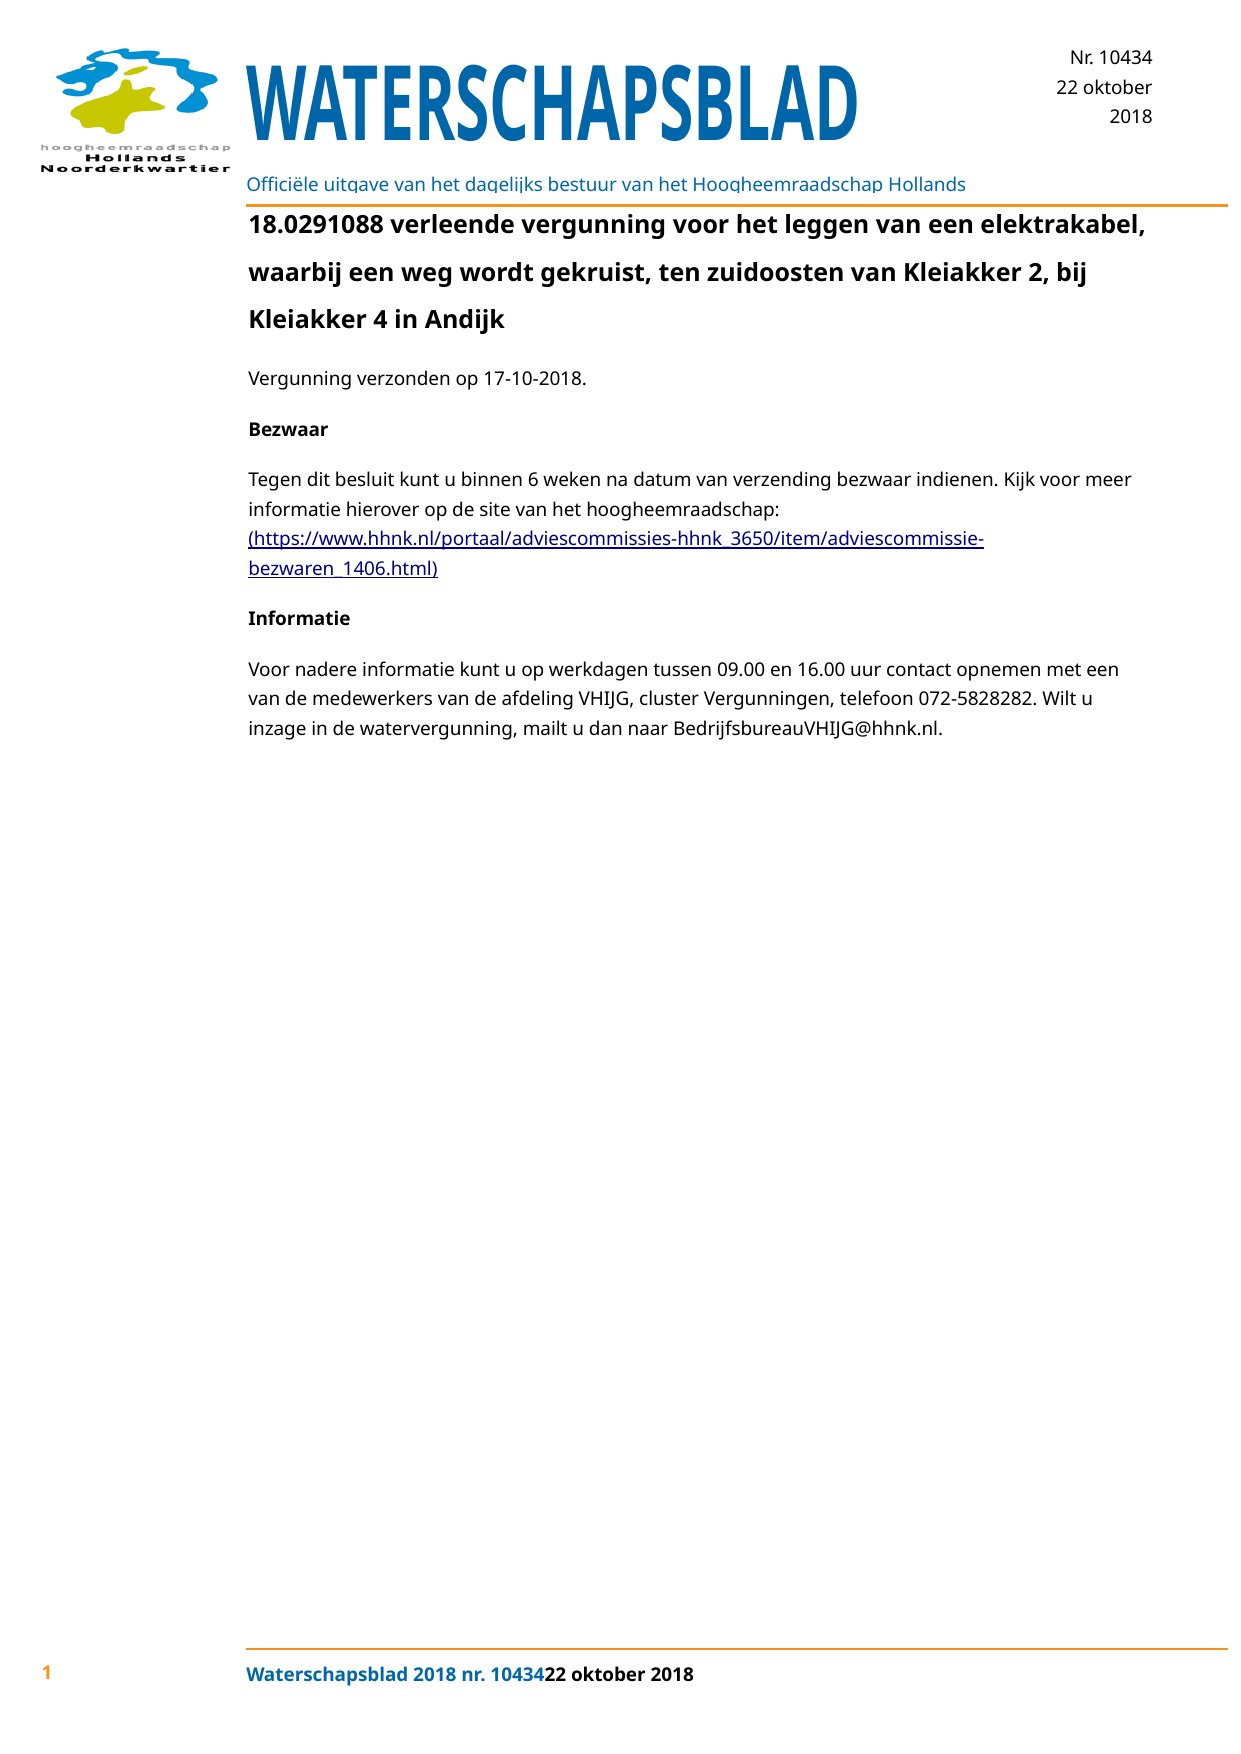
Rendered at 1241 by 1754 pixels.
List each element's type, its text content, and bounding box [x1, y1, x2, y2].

picture [41, 47, 231, 172]
text Voor nadere informatie kunt u op werkdagen tussen 09.00 en 16.00 uur contact opnemen met een van de medewerkers van de afdeling VHIJG, cluster Vergunningen, telefoon 072-5828282. Wilt u inzage in de watervergunning, mailt u dan naar BedrijfsbureauVHIJG@hhnk.nl. [248, 656, 1152, 741]
text Bezwaar [248, 416, 1152, 442]
text Informatie [248, 606, 1152, 631]
text Tegen dit besluit kunt u binnen 6 weken na datum van verzending bezwaar indienen. Kijk voor meer informatie hierover op de site van het hoogheemraadschap: (https://www.hhnk.nl/portaal/adviescommissies-hhnk_3650/item/adviescommissie-bezwaren_1406.html) [248, 466, 1152, 581]
text Vergunning verzonden op 17-10-2018. [248, 366, 1152, 391]
text 18.0291088 verleende vergunning voor het leggen van een elektrakabel, waarbij een weg wordt gekruist, ten zuidoosten van Kleiakker 2, bij Kleiakker 4 in Andijk [248, 207, 1152, 336]
